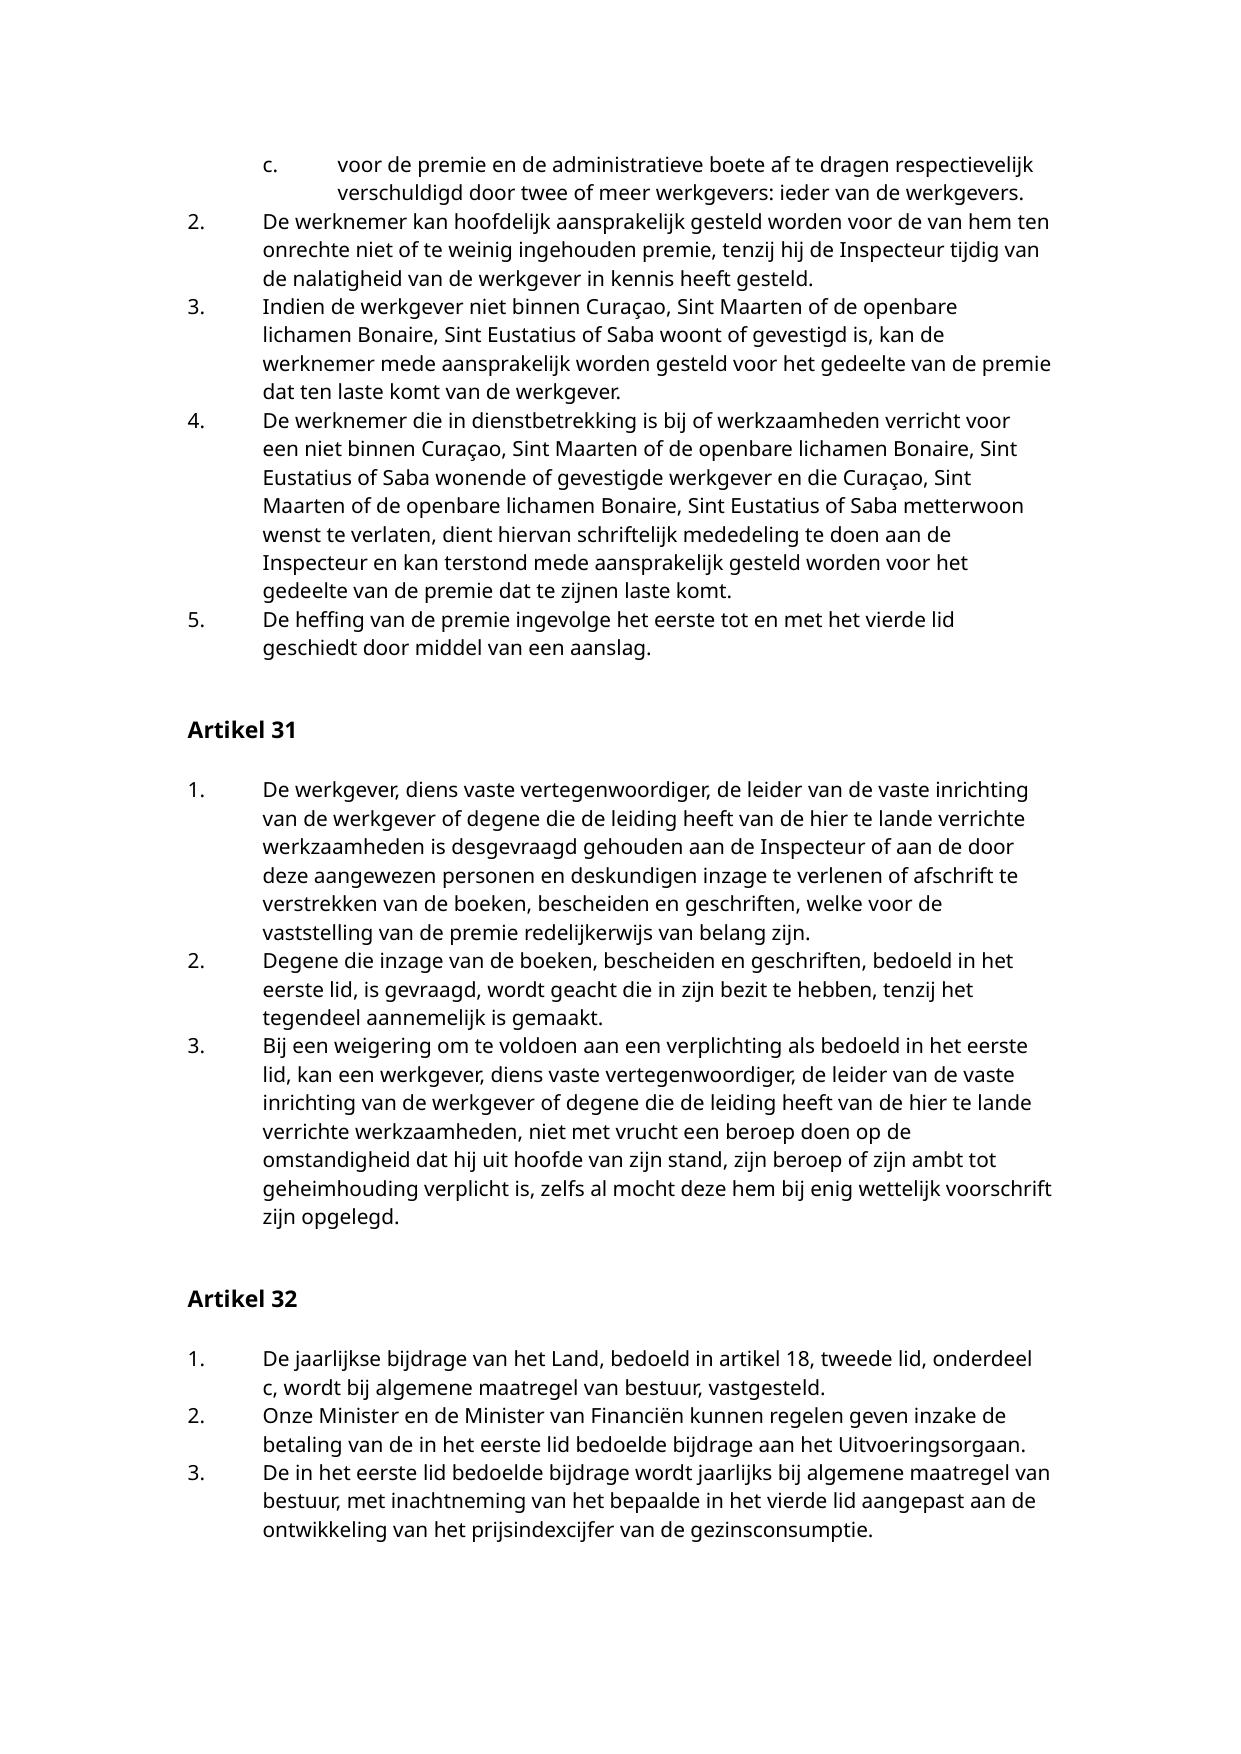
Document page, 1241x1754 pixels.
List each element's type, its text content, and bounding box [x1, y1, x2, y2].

list De jaarlijkse bijdrage van het Land, bedoeld in artikel 18, tweede lid, onderdeel c, wordt bij algemene maatregel van bestuur, vastgesteld. [187, 1344, 1053, 1401]
list De werknemer die in dienstbetrekking is bij of werkzaamheden verricht voor een niet binnen Curaçao, Sint Maarten of de openbare lichamen Bonaire, Sint Eustatius of Saba wonende of gevestigde werkgever en die Curaçao, Sint Maarten of de openbare lichamen Bonaire, Sint Eustatius of Saba metterwoon wenst te verlaten, dient hiervan schriftelijk mededeling te doen aan de Inspecteur en kan terstond mede aansprakelijk gesteld worden voor het gedeelte van de premie dat te zijnen laste komt. [187, 406, 1053, 605]
list Onze Minister en de Minister van Financiën kunnen regelen geven inzake de betaling van de in het eerste lid bedoelde bijdrage aan het Uitvoeringsorgaan. [187, 1401, 1053, 1458]
list De in het eerste lid bedoelde bijdrage wordt jaarlijks bij algemene maatregel van bestuur, met inachtneming van het bepaalde in het vierde lid aangepast aan de ontwikkeling van het prijsindexcijfer van de gezinsconsumptie. [187, 1458, 1053, 1543]
list De werkgever, diens vaste vertegenwoordiger, de leider van de vaste inrichting van de werkgever of degene die de leiding heeft van de hier te lande verrichte werkzaamheden is desgevraagd gehouden aan de Inspecteur of aan de door deze aangewezen personen en deskundigen inzage te verlenen of afschrift te verstrekken van de boeken, bescheiden en geschriften, welke voor de vaststelling van de premie redelijkerwijs van belang zijn. [187, 776, 1053, 946]
list Indien de werkgever niet binnen Curaçao, Sint Maarten of de openbare lichamen Bonaire, Sint Eustatius of Saba woont of gevestigd is, kan de werknemer mede aansprakelijk worden gesteld voor het gedeelte van de premie dat ten laste komt van de werkgever. [187, 292, 1053, 406]
subtitle Artikel 31 [187, 714, 1053, 746]
list De werknemer kan hoofdelijk aansprakelijk gesteld worden voor de van hem ten onrechte niet of te weinig ingehouden premie, tenzij hij de Inspecteur tijdig van de nalatigheid van de werkgever in kennis heeft gesteld. [187, 207, 1053, 292]
list Bij een weigering om te voldoen aan een verplichting als bedoeld in het eerste lid, kan een werkgever, diens vaste vertegenwoordiger, de leider van de vaste inrichting van de werkgever of degene die de leiding heeft van de hier te lande verrichte werkzaamheden, niet met vrucht een beroep doen op de omstandigheid dat hij uit hoofde van zijn stand, zijn beroep of zijn ambt tot geheimhouding verplicht is, zelfs al mocht deze hem bij enig wettelijk voorschrift zijn opgelegd. [187, 1032, 1053, 1231]
subtitle Artikel 32 [187, 1283, 1053, 1314]
list De heffing van de premie ingevolge het eerste tot en met het vierde lid geschiedt door middel van een aanslag. [187, 605, 1053, 662]
list Degene die inzage van de boeken, bescheiden en geschriften, bedoeld in het eerste lid, is gevraagd, wordt geacht die in zijn bezit te hebben, tenzij het tegendeel aannemelijk is gemaakt. [187, 946, 1053, 1032]
list voor de premie en de administratieve boete af te dragen respectievelijk verschuldigd door twee of meer werkgevers: ieder van de werkgevers. [262, 150, 1053, 207]
